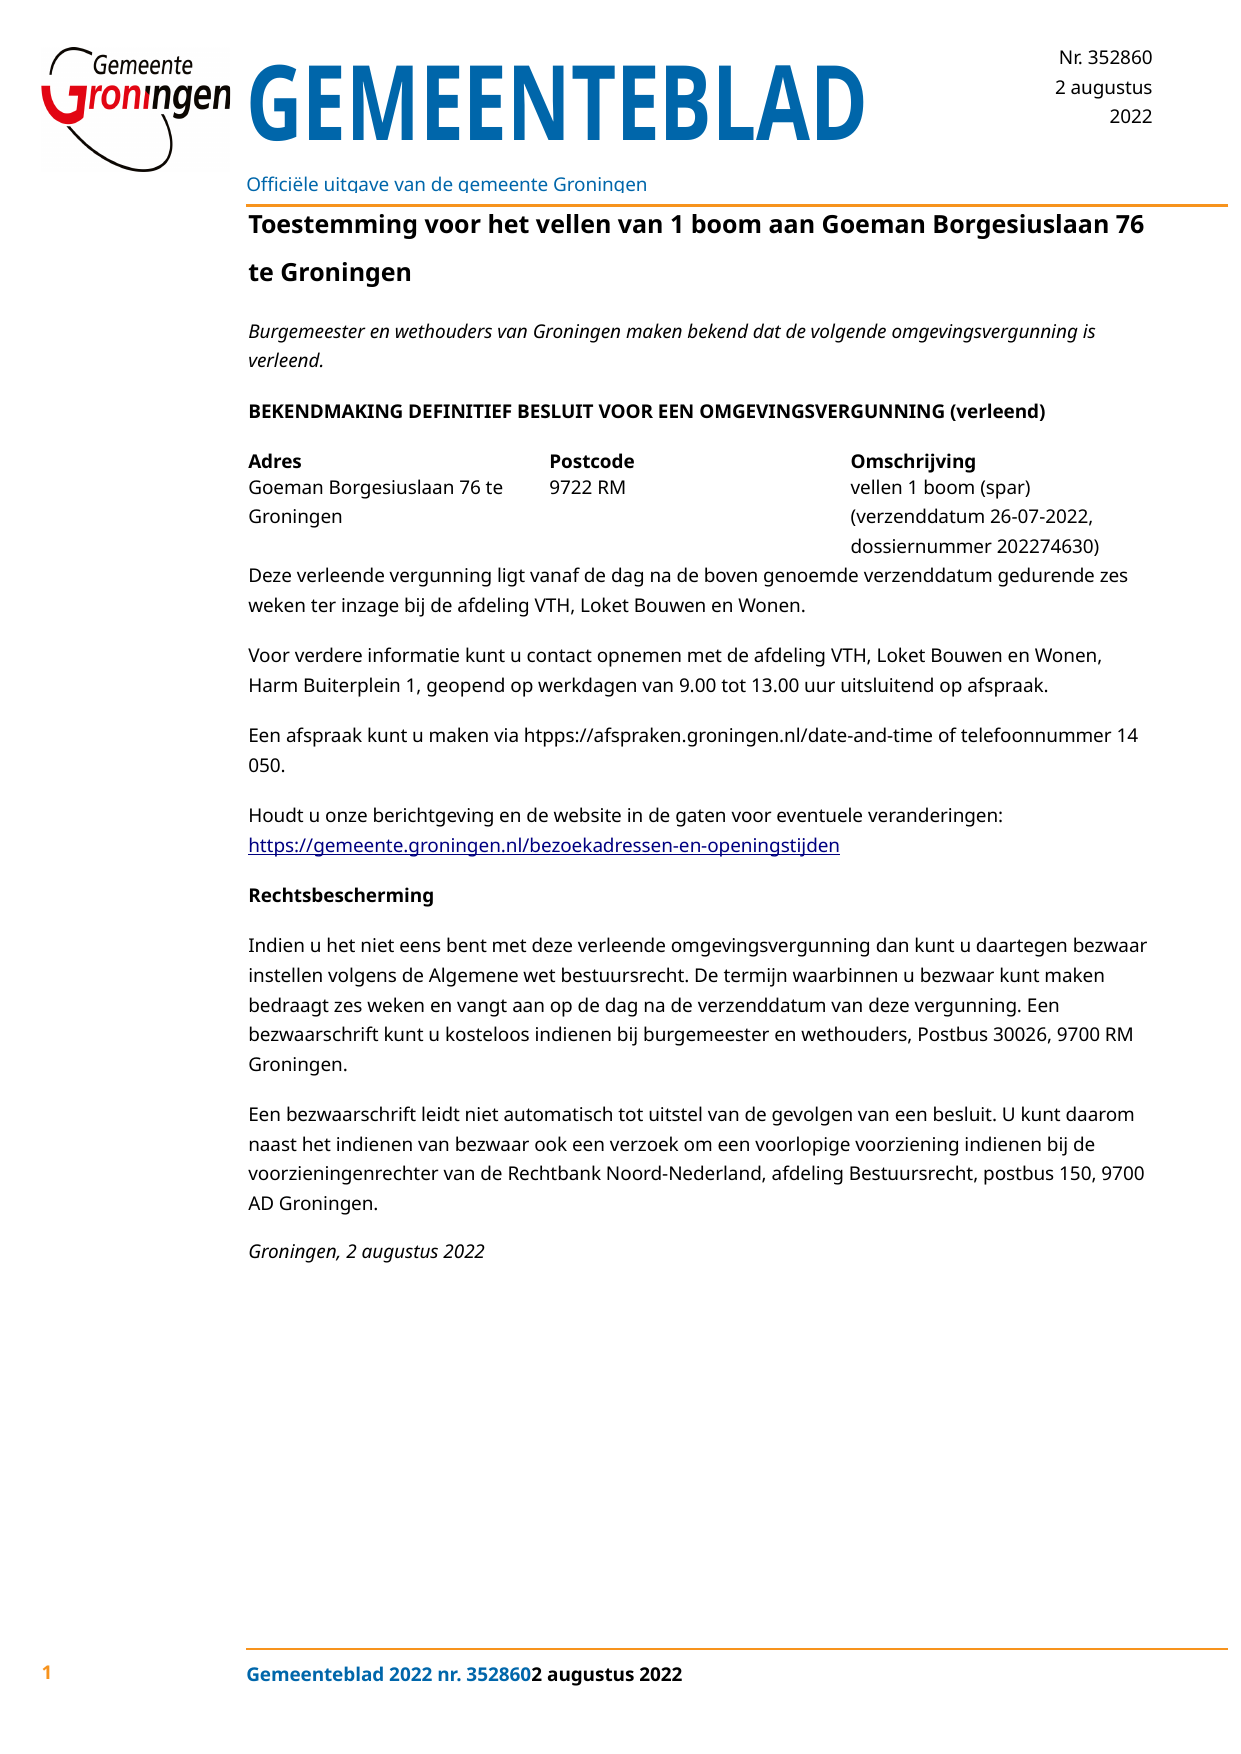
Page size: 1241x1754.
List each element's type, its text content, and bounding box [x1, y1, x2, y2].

table_cell 9722 RM [549, 474, 850, 559]
table_header Omschrijving [850, 449, 1152, 474]
text Een bezwaarschrift leidt niet automatisch tot uitstel van de gevolgen van een besluit. U kunt daarom naast het indienen van bezwaar ook een verzoek om een voorlopige voorziening indienen bij de voorzieningenrechter van de Rechtbank Noord-Nederland, afdeling Bestuursrecht, postbus 150, 9700 AD Groningen. [248, 1101, 1152, 1216]
table_header Adres [248, 449, 549, 474]
text Groningen, 2 augustus 2022 [248, 1238, 1152, 1264]
text Voor verdere informatie kunt u contact opnemen met de afdeling VTH, Loket Bouwen en Wonen, Harm Buiterplein 1, geopend op werkdagen van 9.00 tot 13.00 uur uitsluitend op afspraak. [248, 642, 1152, 698]
text Een afspraak kunt u maken via htpps://afspraken.groningen.nl/date-and-time of telefoonnummer 14 050. [248, 722, 1152, 778]
table_header Postcode [549, 449, 850, 474]
text Toestemming voor het vellen van 1 boom aan Goeman Borgesiuslaan 76 te Groningen [248, 207, 1152, 288]
text Rechtsbescherming [248, 882, 1152, 908]
picture [41, 47, 231, 172]
text Indien u het niet eens bent met deze verleende omgevingsvergunning dan kunt u daartegen bezwaar instellen volgens de Algemene wet bestuursrecht. De termijn waarbinnen u bezwaar kunt maken bedraagt zes weken en vangt aan op de dag na de verzenddatum van deze vergunning. Een bezwaarschrift kunt u kosteloos indienen bij burgemeester en wethouders, Postbus 30026, 9700 RM Groningen. [248, 933, 1152, 1077]
text BEKENDMAKING DEFINITIEF BESLUIT VOOR EEN OMGEVINGSVERGUNNING (verleend) [248, 398, 1152, 424]
table_cell vellen 1 boom (spar) (verzenddatum 26-07-2022, dossiernummer 202274630) [850, 474, 1152, 559]
table_cell Goeman Borgesiuslaan 76 te Groningen [248, 474, 549, 559]
text Deze verleende vergunning ligt vanaf de dag na de boven genoemde verzenddatum gedurende zes weken ter inzage bij de afdeling VTH, Loket Bouwen en Wonen. [248, 562, 1152, 618]
text Burgemeester en wethouders van Groningen maken bekend dat de volgende omgevingsvergunning is verleend. [248, 318, 1152, 373]
text Houdt u onze berichtgeving en de website in de gaten voor eventuele veranderingen: https://gemeente.groningen.nl/bezoekadressen-en-openingstijden [248, 802, 1152, 858]
